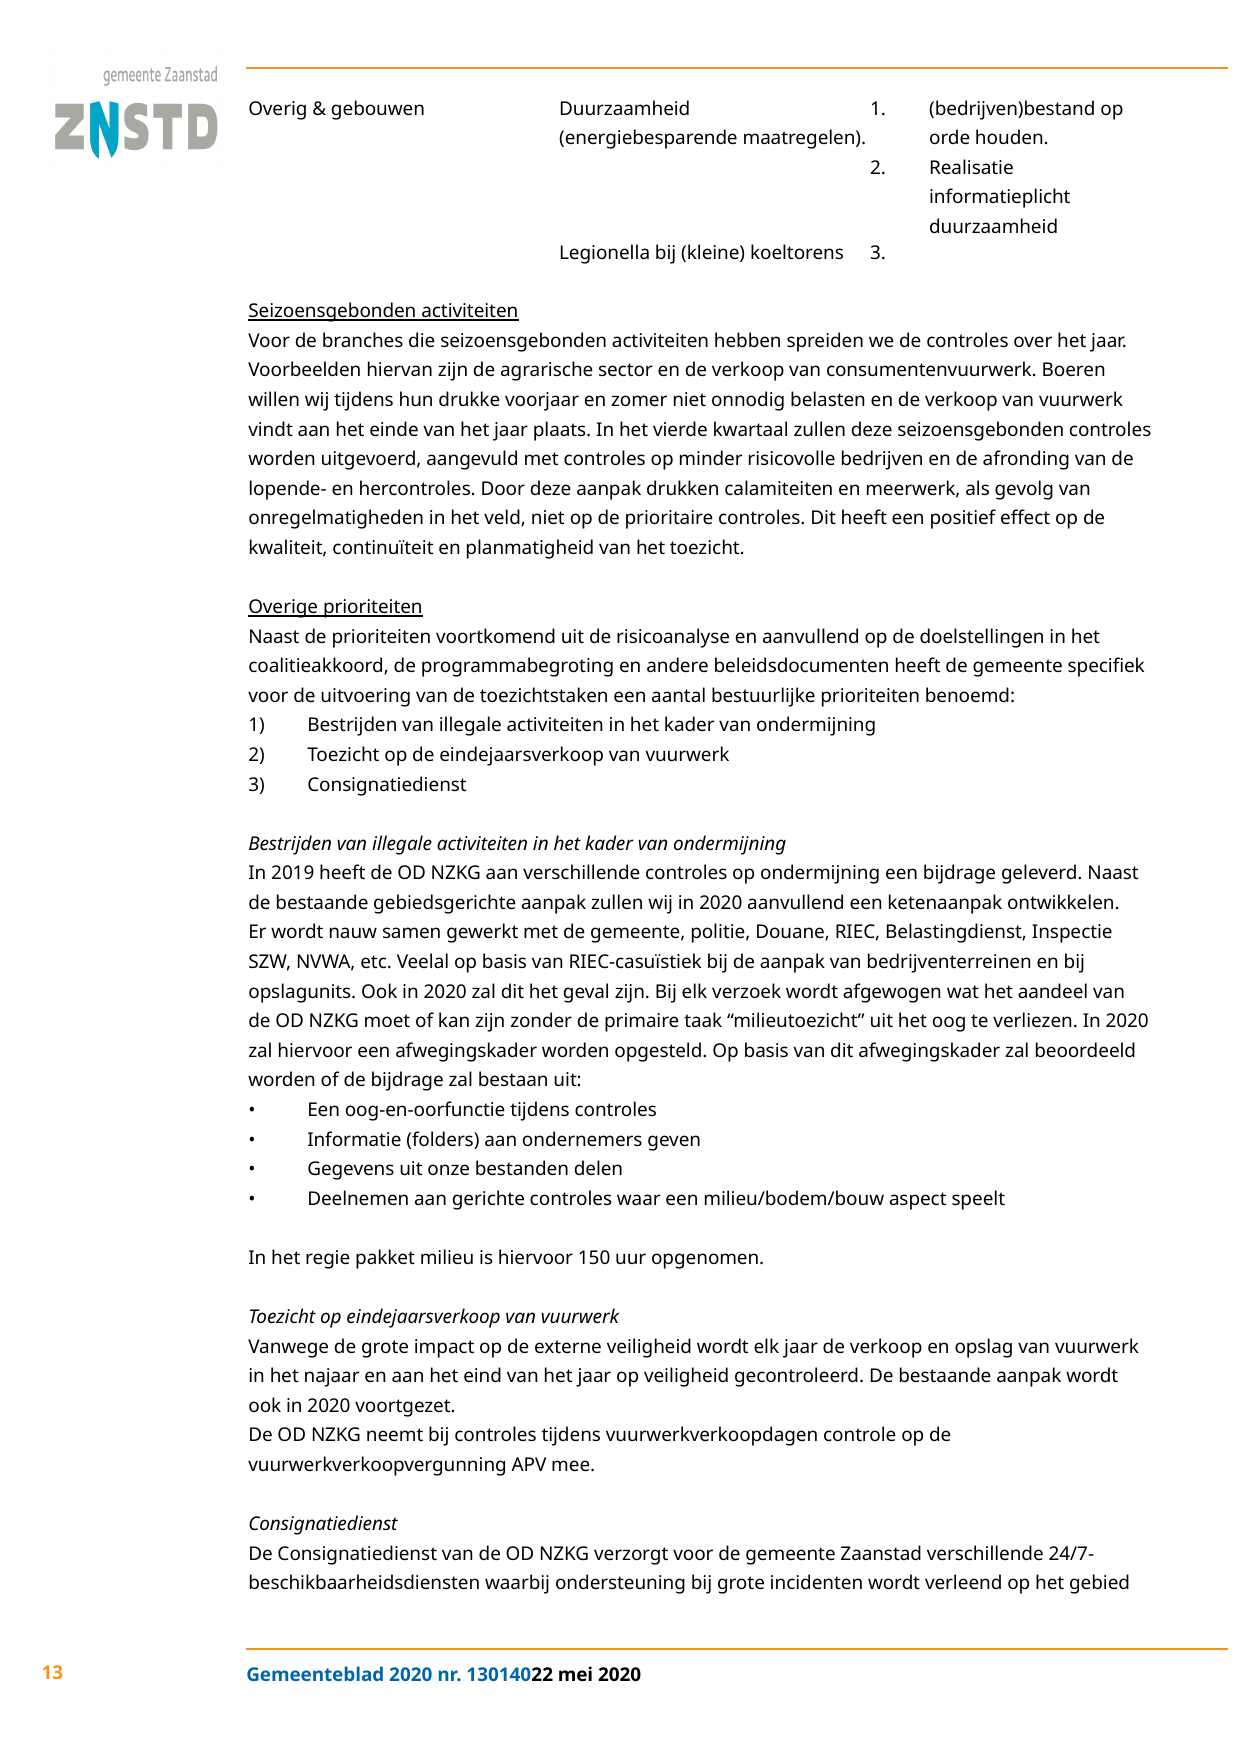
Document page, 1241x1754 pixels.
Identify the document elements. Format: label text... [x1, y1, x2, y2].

table_cell Legionella bij (kleine) koeltorens [559, 239, 870, 264]
list Toezicht op de eindejaarsverkoop van vuurwerk [248, 741, 1152, 767]
list Gegevens uit onze bestanden delen [248, 1155, 1152, 1181]
list Deelnemen aan gerichte controles waar een milieu/bodem/bouw aspect speelt [248, 1185, 1152, 1211]
table_cell [870, 239, 1152, 264]
table_cell [248, 239, 559, 264]
text De OD NZKG neemt bij controles tijdens vuurwerkverkoopdagen controle op de vuurwerkverkoopvergunning APV mee. [248, 1422, 1152, 1477]
text Toezicht op eindejaarsverkoop van vuurwerk [248, 1303, 1152, 1329]
text In het regie pakket milieu is hiervoor 150 uur opgenomen. [248, 1244, 1152, 1270]
list Een oog-en-oorfunctie tijdens controles [248, 1096, 1152, 1122]
text Er wordt nauw samen gewerkt met de gemeente, politie, Douane, RIEC, Belastingdienst, Inspectie SZW, NVWA, etc. Veelal op basis van RIEC-casuïstiek bij de aanpak van bedrijventerreinen en bij opslagunits. Ook in 2020 zal dit het geval zijn. Bij elk verzoek wordt afgewogen wat het aandeel van de OD NZKG moet of kan zijn zonder de primaire taak “milieutoezicht” uit het oog te verliezen. In 2020 zal hiervoor een afwegingskader worden opgesteld. Op basis van dit afwegingskader zal beoordeeld worden of de bijdrage zal bestaan uit: [248, 919, 1152, 1092]
text Seizoensgebonden activiteiten [248, 297, 1152, 323]
text Voor de branches die seizoensgebonden activiteiten hebben spreiden we de controles over het jaar. Voorbeelden hiervan zijn de agrarische sector en de verkoop van consumentenvuurwerk. Boeren willen wij tijdens hun drukke voorjaar en zomer niet onnodig belasten en de verkoop van vuurwerk vindt aan het einde van het jaar plaats. In het vierde kwartaal zullen deze seizoensgebonden controles worden uitgevoerd, aangevuld met controles op minder risicovolle bedrijven en de afronding van de lopende- en hercontroles. Door deze aanpak drukken calamiteiten en meerwerk, als gevolg van onregelmatigheden in het veld, niet op de prioritaire controles. Dit heeft een positief effect op de kwaliteit, continuïteit en planmatigheid van het toezicht. [248, 327, 1152, 560]
text Bestrijden van illegale activiteiten in het kader van ondermijning [248, 830, 1152, 856]
text Consignatiedienst [248, 1510, 1152, 1536]
table_cell Overig & gebouwen [248, 95, 559, 239]
text De Consignatiedienst van de OD NZKG verzorgt voor de gemeente Zaanstad verschillende 24/7-beschikbaarheidsdiensten waarbij ondersteuning bij grote incidenten wordt verleend op het gebied [248, 1540, 1152, 1595]
text Vanwege de grote impact op de externe veiligheid wordt elk jaar de verkoop en opslag van vuurwerk in het najaar en aan het eind van het jaar op veiligheid gecontroleerd. De bestaande aanpak wordt ook in 2020 voortgezet. [248, 1333, 1152, 1418]
table_cell (bedrijven)bestand op orde houden. Realisatie informatieplicht duurzaamheid [870, 95, 1152, 239]
list Consignatiedienst [248, 771, 1152, 796]
picture [41, 47, 231, 172]
text Naast de prioriteiten voortkomend uit de risicoanalyse en aanvullend op de doelstellingen in het coalitieakkoord, de programmabegroting en andere beleidsdocumenten heeft de gemeente specifiek voor de uitvoering van de toezichtstaken een aantal bestuurlijke prioriteiten benoemd: [248, 623, 1152, 708]
list Bestrijden van illegale activiteiten in het kader van ondermijning [248, 712, 1152, 737]
table_cell Duurzaamheid (energiebesparende maatregelen). [559, 95, 870, 239]
text Overige prioriteiten [248, 593, 1152, 619]
list Informatie (folders) aan ondernemers geven [248, 1126, 1152, 1151]
text In 2019 heeft de OD NZKG aan verschillende controles op ondermijning een bijdrage geleverd. Naast de bestaande gebiedsgerichte aanpak zullen wij in 2020 aanvullend een ketenaanpak ontwikkelen. [248, 859, 1152, 915]
